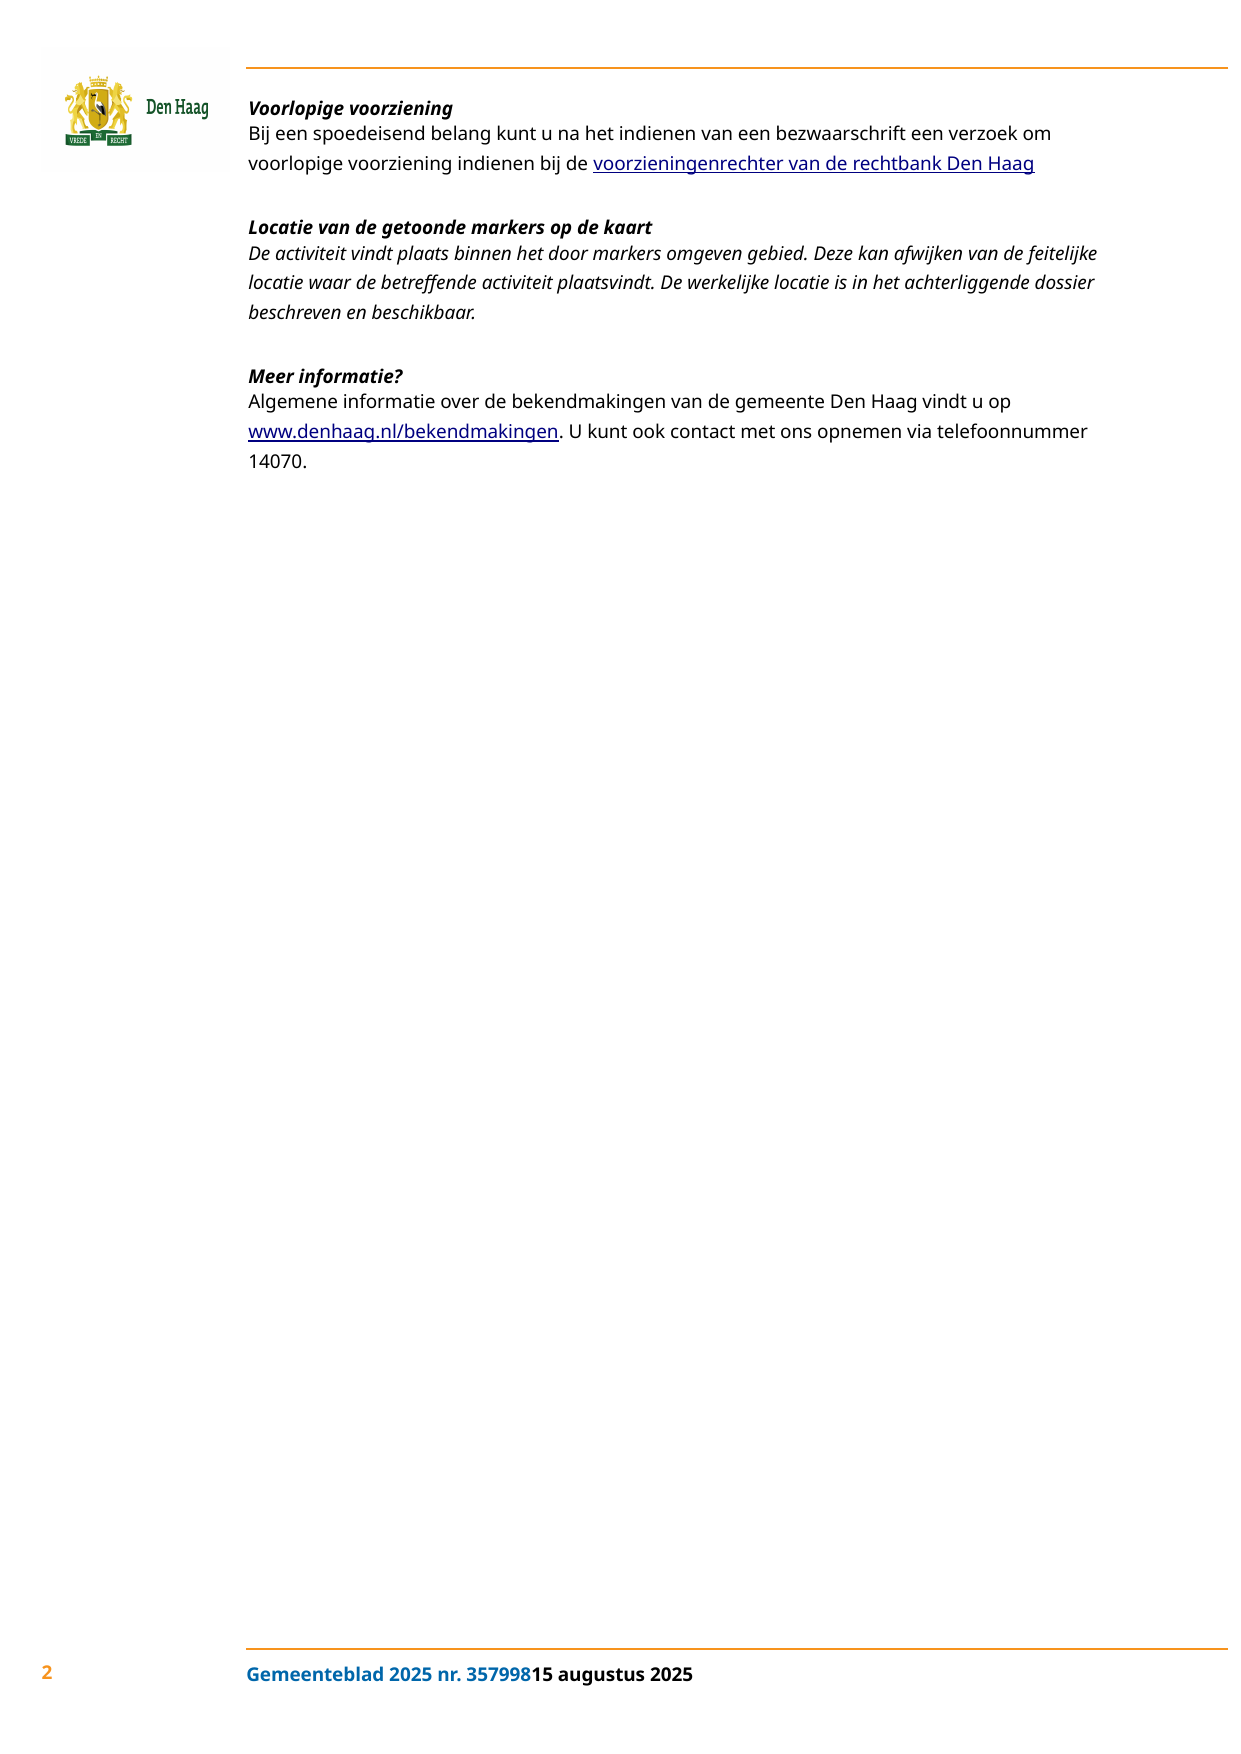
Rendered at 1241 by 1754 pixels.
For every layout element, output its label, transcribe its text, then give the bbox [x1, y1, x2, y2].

text Bij een spoedeisend belang kunt u na het indienen van een bezwaarschrift een verzoek om voorlopige voorziening indienen bij de voorzieningenrechter van de rechtbank Den Haag [248, 121, 1152, 176]
text De activiteit vindt plaats binnen het door markers omgeven gebied. Deze kan afwijken van de feitelijke locatie waar de betreffende activiteit plaatsvindt. De werkelijke locatie is in het achterliggende dossier beschreven en beschikbaar. [248, 240, 1152, 325]
text Meer informatie? [248, 363, 1152, 389]
text Algemene informatie over de bekendmakingen van de gemeente Den Haag vindt u op www.denhaag.nl/bekendmakingen. U kunt ook contact met ons opnemen via telefoonnummer 14070. [248, 389, 1152, 473]
text Voorlopige voorziening [248, 95, 1152, 121]
picture [41, 47, 231, 172]
text Locatie van de getoonde markers op de kaart [248, 214, 1152, 240]
